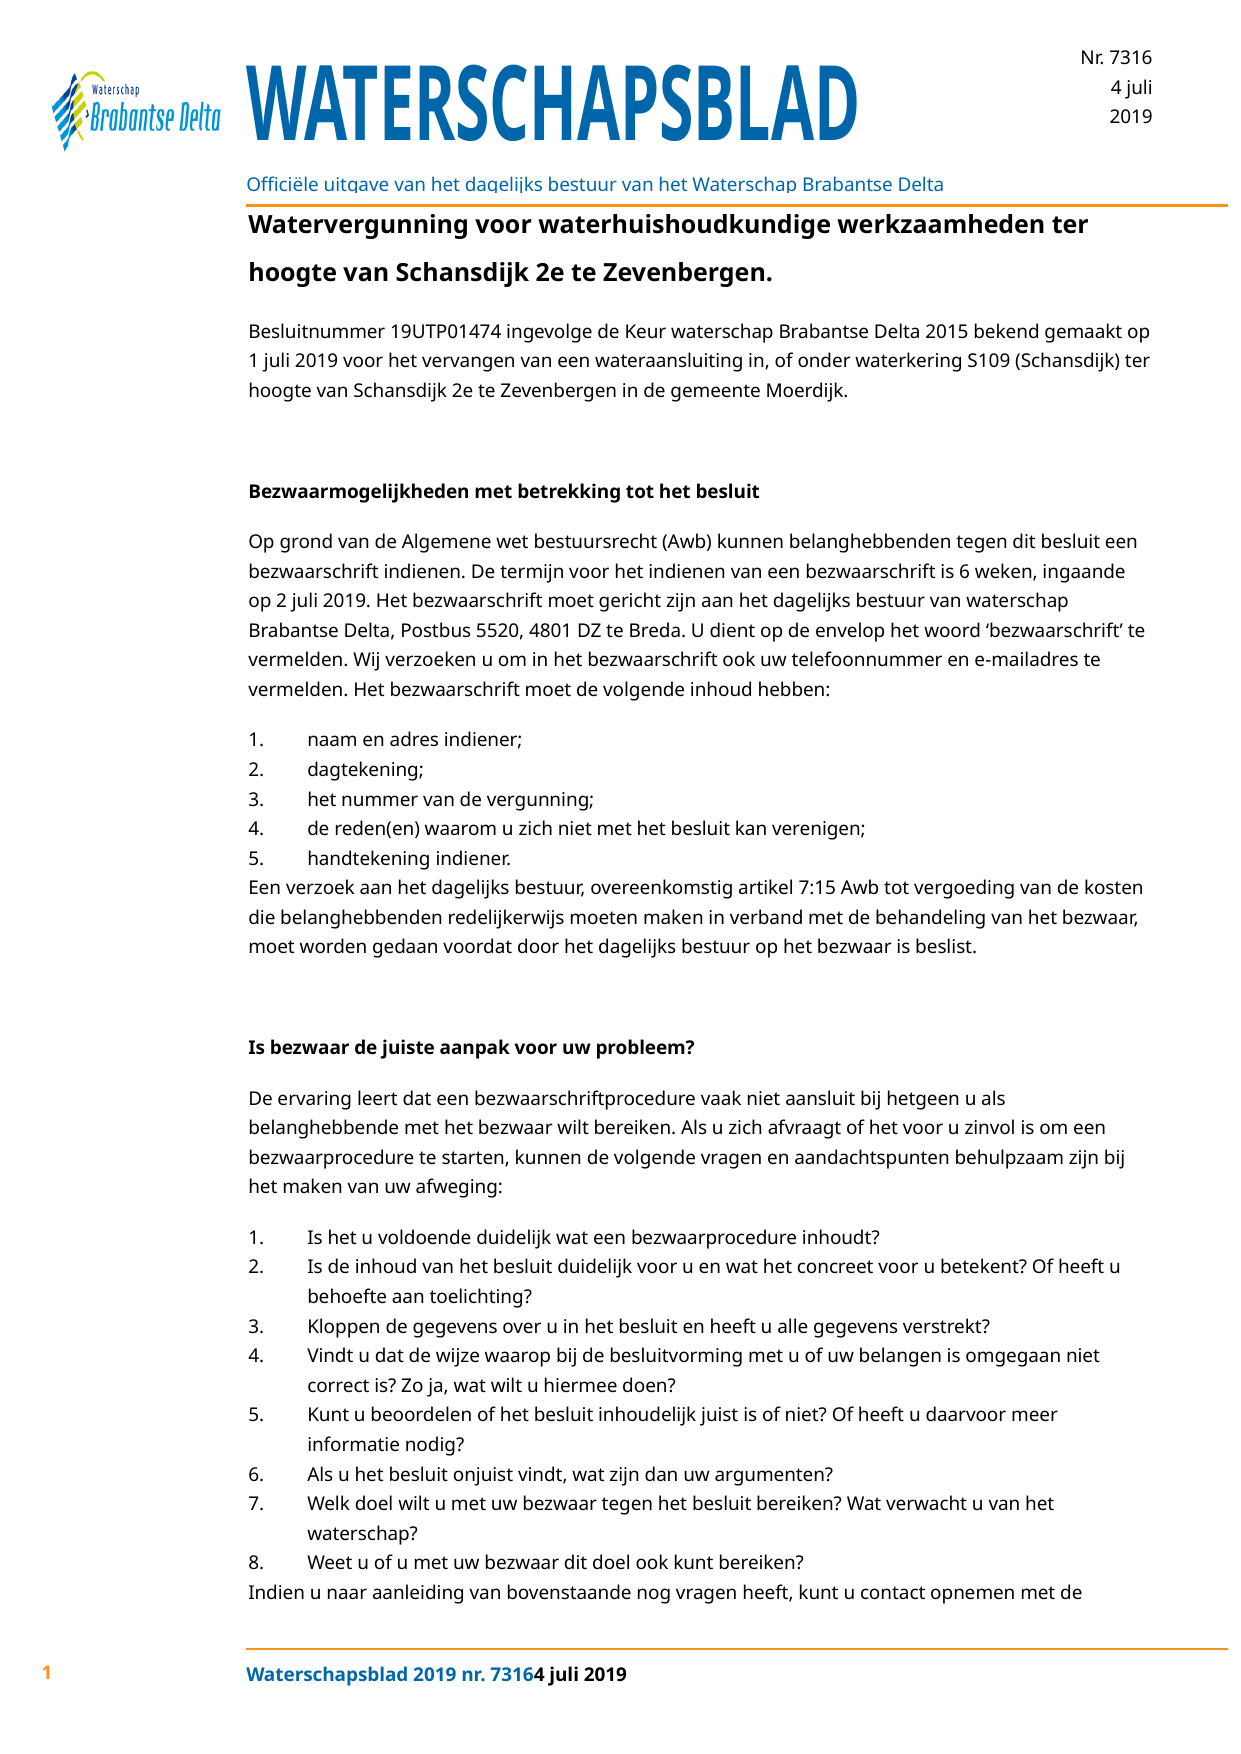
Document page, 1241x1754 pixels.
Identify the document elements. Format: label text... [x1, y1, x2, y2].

list Welk doel wilt u met uw bezwaar tegen het besluit bereiken? Wat verwacht u van het waterschap? [248, 1490, 1152, 1546]
text De ervaring leert dat een bezwaarschriftprocedure vaak niet aansluit bij hetgeen u als belanghebbende met het bezwaar wilt bereiken. Als u zich afvraagt of het voor u zinvol is om een bezwaarprocedure te starten, kunnen de volgende vragen en aandachtspunten behulpzaam zijn bij het maken van uw afweging: [248, 1085, 1152, 1199]
text Bezwaarmogelijkheden met betrekking tot het besluit [248, 478, 1152, 504]
list dagtekening; [248, 756, 1152, 782]
text Een verzoek aan het dagelijks bestuur, overeenkomstig artikel 7:15 Awb tot vergoeding van de kosten die belanghebbenden redelijkerwijs moeten maken in verband met de behandeling van het bezwaar, moet worden gedaan voordat door het dagelijks bestuur op het bezwaar is beslist. [248, 874, 1152, 959]
picture [41, 47, 231, 172]
list Weet u of u met uw bezwaar dit doel ook kunt bereiken? [248, 1549, 1152, 1575]
list Is de inhoud van het besluit duidelijk voor u en wat het concreet voor u betekent? Of heeft u behoefte aan toelichting? [248, 1254, 1152, 1309]
text Op grond van de Algemene wet bestuursrecht (Awb) kunnen belanghebbenden tegen dit besluit een bezwaarschrift indienen. De termijn voor het indienen van een bezwaarschrift is 6 weken, ingaande op 2 juli 2019. Het bezwaarschrift moet gericht zijn aan het dagelijks bestuur van waterschap Brabantse Delta, Postbus 5520, 4801 DZ te Breda. U dient op de envelop het woord ‘bezwaarschrift’ te vermelden. Wij verzoeken u om in het bezwaarschrift ook uw telefoonnummer en e‑mailadres te vermelden. Het bezwaarschrift moet de volgende inhoud hebben: [248, 528, 1152, 702]
text Besluitnummer 19UTP01474 ingevolge de Keur waterschap Brabantse Delta 2015 bekend gemaakt op 1 juli 2019 voor het vervangen van een wateraansluiting in, of onder waterkering S109 (Schansdijk) ter hoogte van Schansdijk 2e te Zevenbergen in de gemeente Moerdijk. [248, 318, 1152, 403]
list Vindt u dat de wijze waarop bij de besluitvorming met u of uw belangen is omgegaan niet correct is? Zo ja, wat wilt u hiermee doen? [248, 1342, 1152, 1398]
list het nummer van de vergunning; [248, 786, 1152, 812]
text Is bezwaar de juiste aanpak voor uw probleem? [248, 1034, 1152, 1060]
list Kloppen de gegevens over u in het besluit en heeft u alle gegevens verstrekt? [248, 1313, 1152, 1339]
list Kunt u beoordelen of het besluit inhoudelijk juist is of niet? Of heeft u daarvoor meer informatie nodig? [248, 1402, 1152, 1457]
list Is het u voldoende duidelijk wat een bezwaarprocedure inhoudt? [248, 1224, 1152, 1250]
list Als u het besluit onjuist vindt, wat zijn dan uw argumenten? [248, 1461, 1152, 1487]
list handtekening indiener. [248, 845, 1152, 871]
text Indien u naar aanleiding van bovenstaande nog vragen heeft, kunt u contact opnemen met de [248, 1579, 1152, 1605]
list de reden(en) waarom u zich niet met het besluit kan verenigen; [248, 815, 1152, 841]
text Watervergunning voor waterhuishoudkundige werkzaamheden ter hoogte van Schansdijk 2e te Zevenbergen. [248, 207, 1152, 288]
list naam en adres indiener; [248, 727, 1152, 752]
